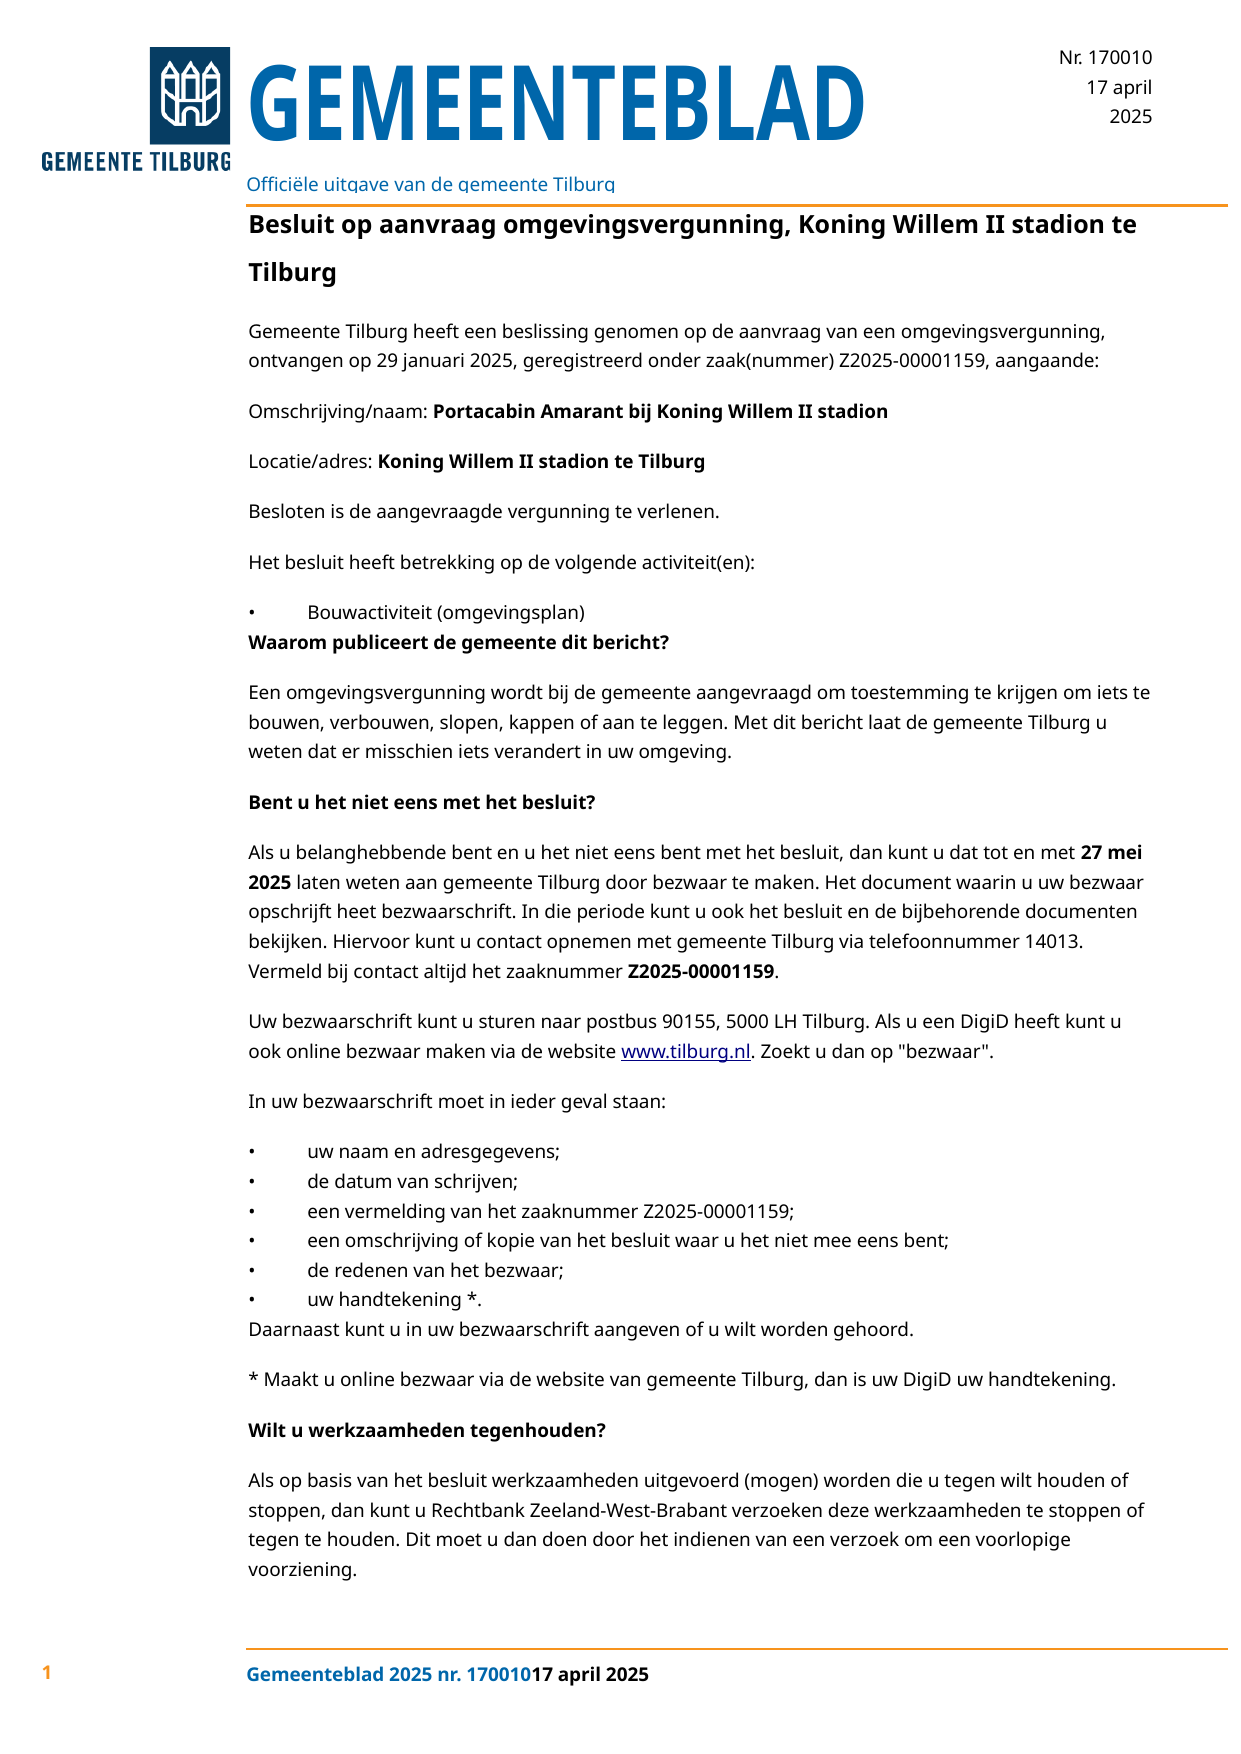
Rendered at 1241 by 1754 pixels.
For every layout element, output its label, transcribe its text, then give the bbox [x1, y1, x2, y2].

text Een omgevingsvergunning wordt bij de gemeente aangevraagd om toestemming te krijgen om iets te bouwen, verbouwen, slopen, kappen of aan te leggen. Met dit bericht laat de gemeente Tilburg u weten dat er misschien iets verandert in uw omgeving. [248, 679, 1152, 764]
picture [41, 47, 231, 172]
text Besloten is de aangevraagde vergunning te verlenen. [248, 499, 1152, 524]
text Gemeente Tilburg heeft een beslissing genomen op de aanvraag van een omgevingsvergunning, ontvangen op 29 januari 2025, geregistreerd onder zaak(nummer) Z2025-00001159, aangaande: [248, 318, 1152, 373]
text Bent u het niet eens met het besluit? [248, 789, 1152, 815]
list een omschrijving of kopie van het besluit waar u het niet mee eens bent; [248, 1227, 1152, 1253]
text * Maakt u online bezwaar via de website van gemeente Tilburg, dan is uw DigiD uw handtekening. [248, 1367, 1152, 1392]
text Als op basis van het besluit werkzaamheden uitgevoerd (mogen) worden die u tegen wilt houden of stoppen, dan kunt u Rechtbank Zeeland-West-Brabant verzoeken deze werkzaamheden te stoppen of tegen te houden. Dit moet u dan doen door het indienen van een verzoek om een voorlopige voorziening. [248, 1467, 1152, 1582]
text Wilt u werkzaamheden tegenhouden? [248, 1417, 1152, 1443]
list de datum van schrijven; [248, 1168, 1152, 1194]
text Besluit op aanvraag omgevingsvergunning, Koning Willem II stadion te Tilburg [248, 207, 1152, 288]
list de redenen van het bezwaar; [248, 1257, 1152, 1283]
text Als u belanghebbende bent en u het niet eens bent met het besluit, dan kunt u dat tot en met 27 mei 2025 laten weten aan gemeente Tilburg door bezwaar te maken. Het document waarin u uw bezwaar opschrijft heet bezwaarschrift. In die periode kunt u ook het besluit en de bijbehorende documenten bekijken. Hiervoor kunt u contact opnemen met gemeente Tilburg via telefoonnummer 14013. Vermeld bij contact altijd het zaaknummer Z2025-00001159. [248, 839, 1152, 984]
list Bouwactiviteit (omgevingsplan) [248, 599, 1152, 625]
text In uw bezwaarschrift moet in ieder geval staan: [248, 1088, 1152, 1114]
text Locatie/adres: Koning Willem II stadion te Tilburg [248, 448, 1152, 474]
list uw handtekening *. [248, 1287, 1152, 1312]
list een vermelding van het zaaknummer Z2025-00001159; [248, 1198, 1152, 1224]
list uw naam en adresgegevens; [248, 1139, 1152, 1164]
text Waarom publiceert de gemeente dit bericht? [248, 629, 1152, 655]
text Omschrijving/naam: Portacabin Amarant bij Koning Willem II stadion [248, 398, 1152, 424]
text Uw bezwaarschrift kunt u sturen naar postbus 90155, 5000 LH Tilburg. Als u een DigiD heeft kunt u ook online bezwaar maken via de website www.tilburg.nl. Zoekt u dan op "bezwaar". [248, 1008, 1152, 1064]
text Daarnaast kunt u in uw bezwaarschrift aangeven of u wilt worden gehoord. [248, 1316, 1152, 1342]
text Het besluit heeft betrekking op de volgende activiteit(en): [248, 549, 1152, 575]
